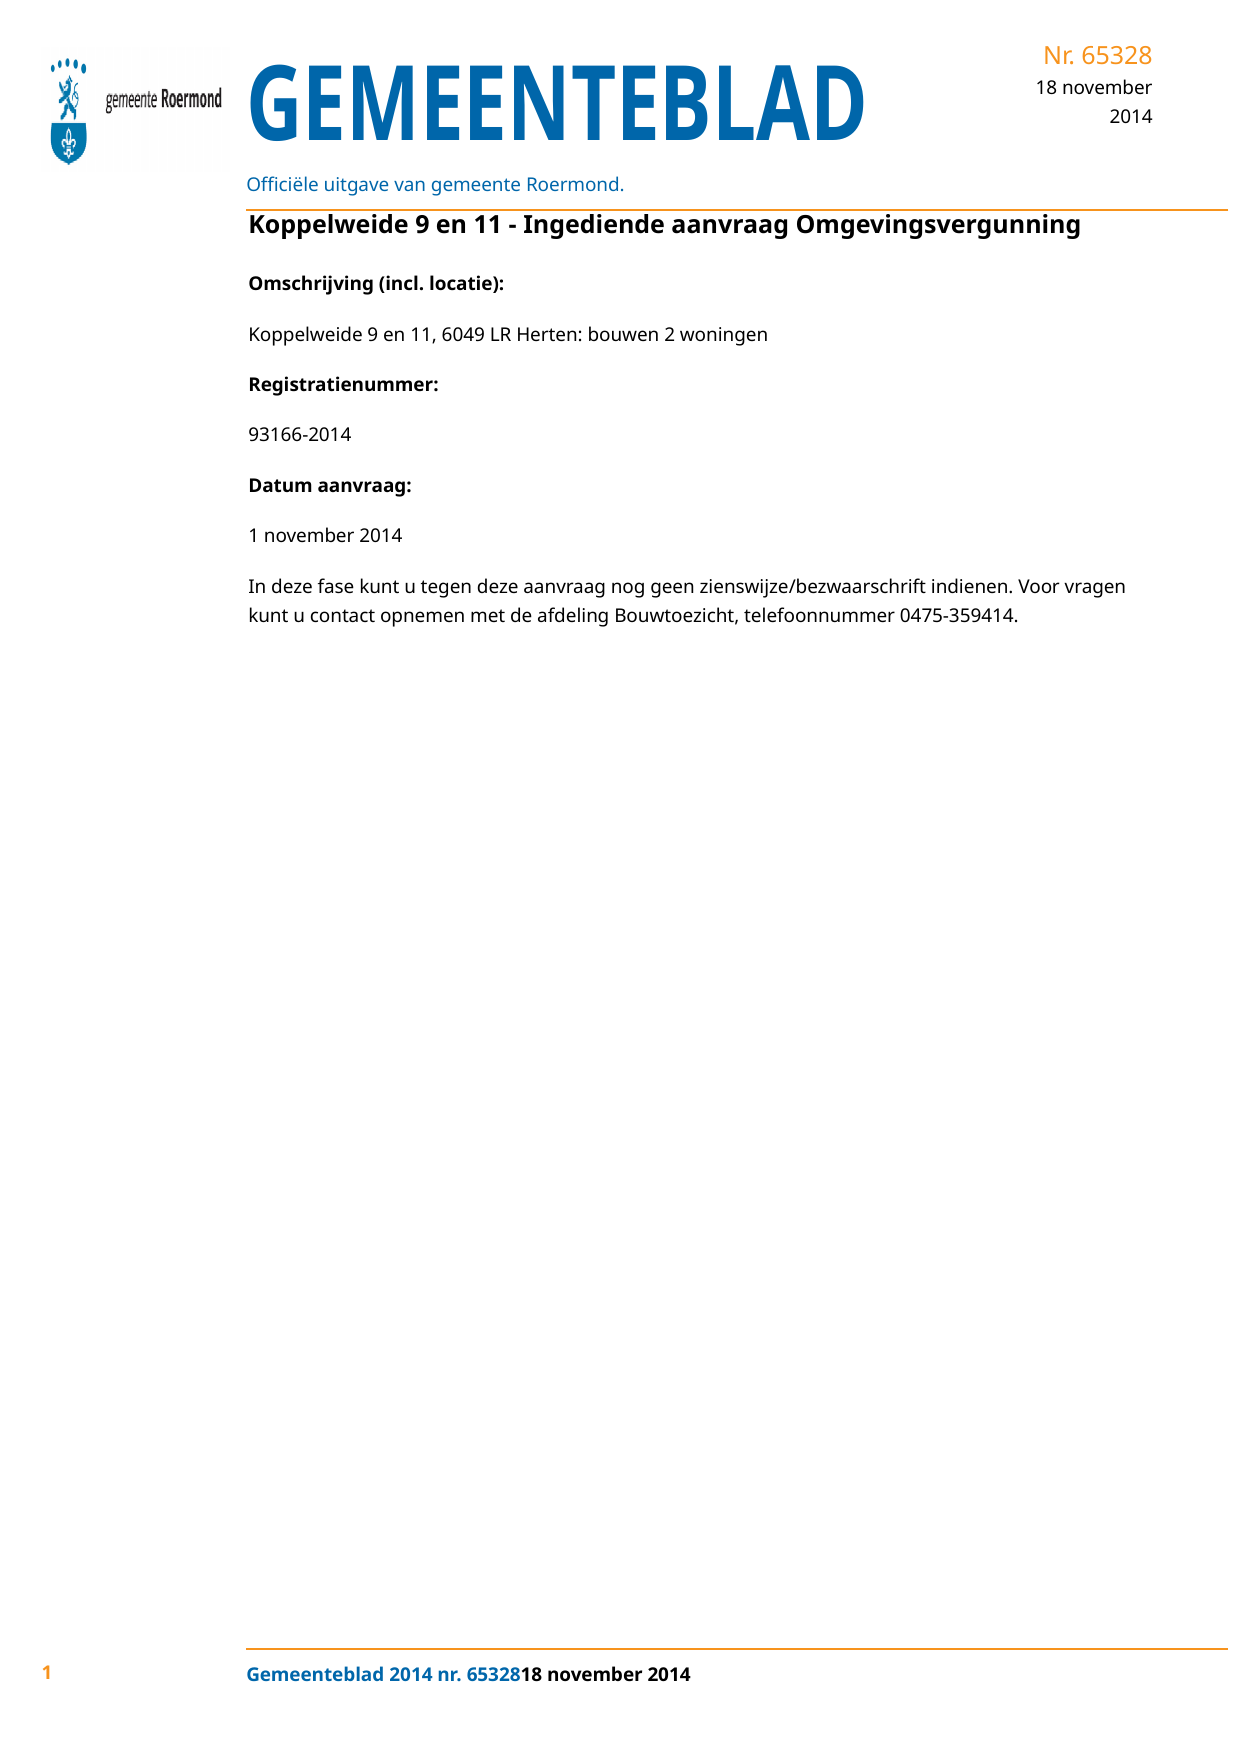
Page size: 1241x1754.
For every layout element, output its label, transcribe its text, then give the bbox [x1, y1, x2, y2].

text In deze fase kunt u tegen deze aanvraag nog geen zienswijze/bezwaarschrift indienen. Voor vragen kunt u contact opnemen met de afdeling Bouwtoezicht, telefoonnummer 0475-359414. [248, 573, 1152, 628]
text Omschrijving (incl. locatie): [248, 270, 1152, 296]
text Registratienummer: [248, 371, 1152, 397]
text 1 november 2014 [248, 522, 1152, 548]
text Koppelweide 9 en 11 - Ingediende aanvraag Omgevingsvergunning [248, 211, 1152, 241]
text Koppelweide 9 en 11, 6049 LR Herten: bouwen 2 woningen [248, 321, 1152, 346]
text 93166-2014 [248, 422, 1152, 447]
text Datum aanvraag: [248, 472, 1152, 498]
picture [41, 47, 231, 172]
